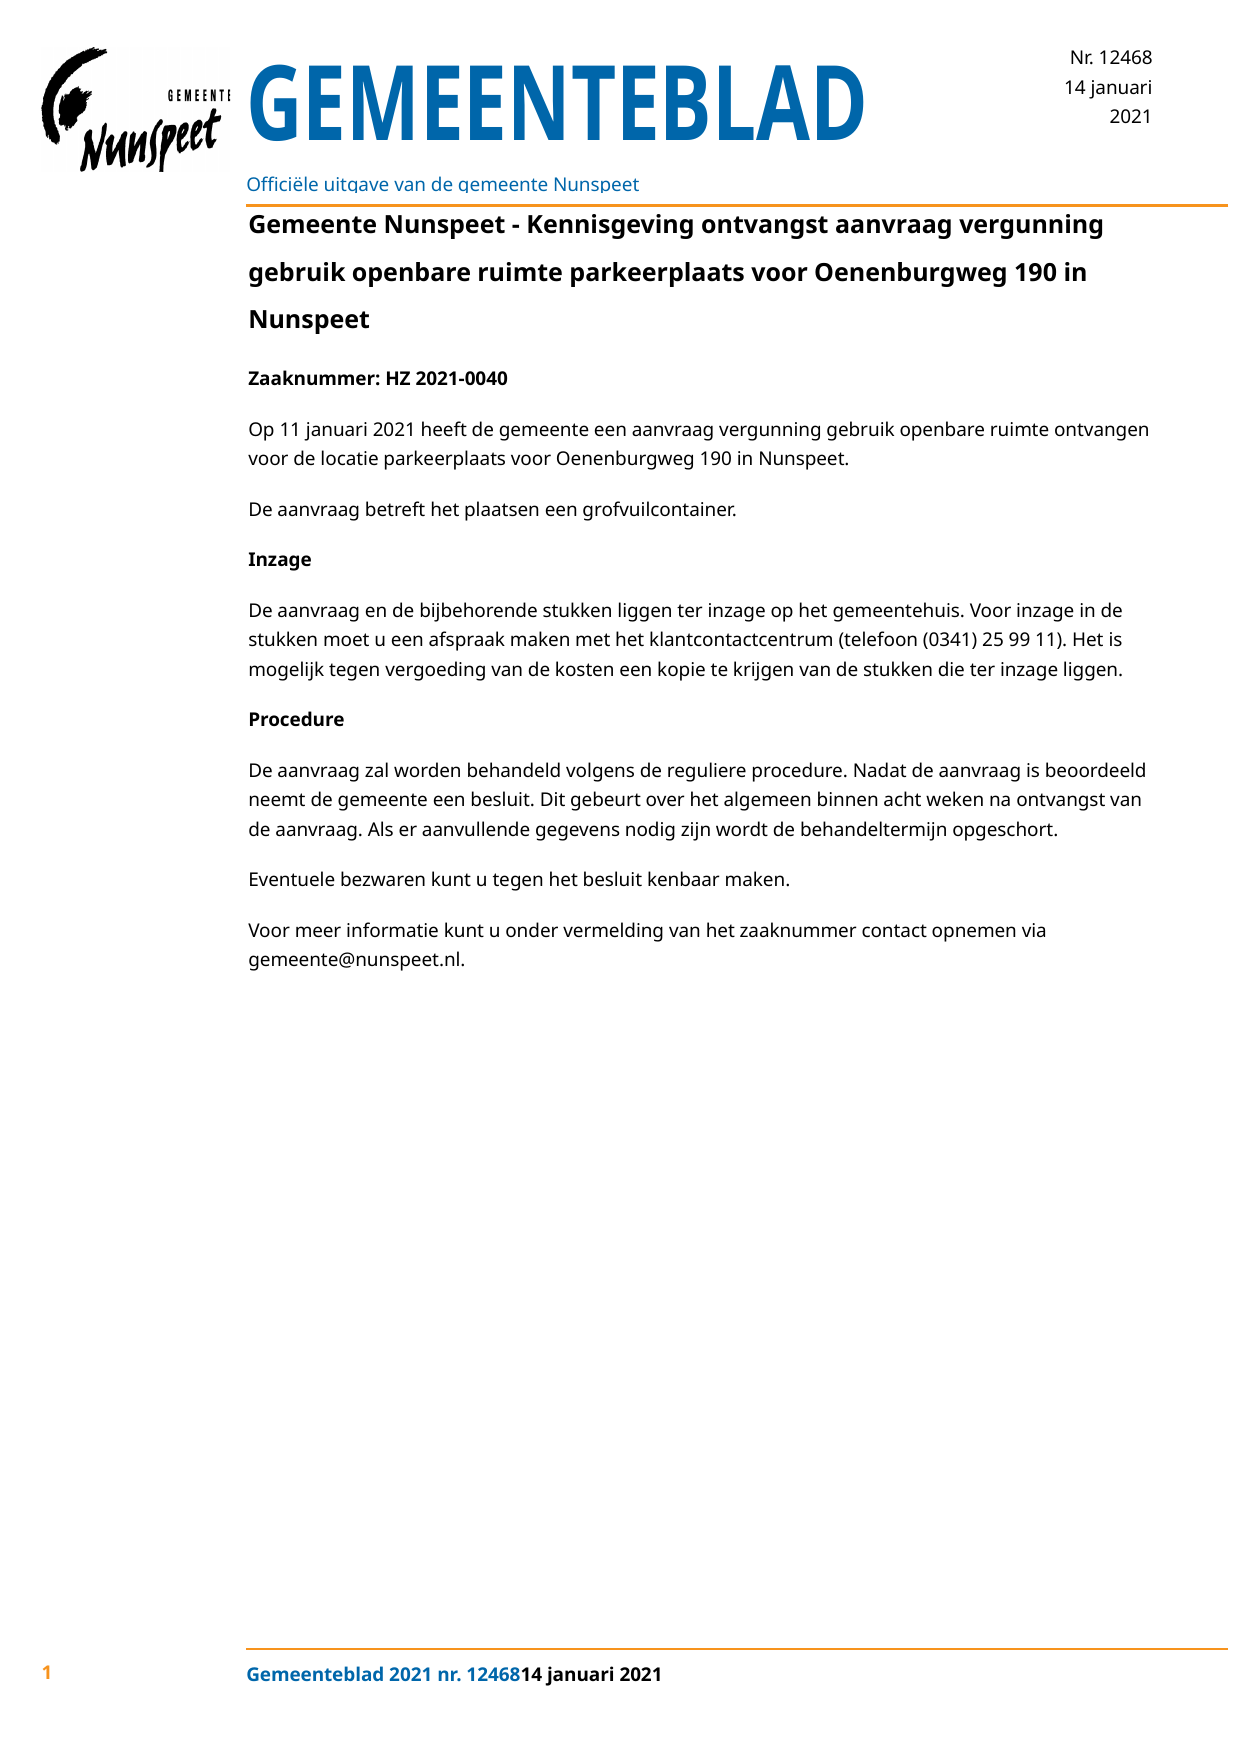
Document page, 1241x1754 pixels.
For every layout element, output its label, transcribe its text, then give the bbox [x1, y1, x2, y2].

text De aanvraag zal worden behandeld volgens de reguliere procedure. Nadat de aanvraag is beoordeeld neemt de gemeente een besluit. Dit gebeurt over het algemeen binnen acht weken na ontvangst van de aanvraag. Als er aanvullende gegevens nodig zijn wordt de behandeltermijn opgeschort. [248, 757, 1152, 842]
text De aanvraag en de bijbehorende stukken liggen ter inzage op het gemeentehuis. Voor inzage in de stukken moet u een afspraak maken met het klantcontactcentrum (telefoon (0341) 25 99 11). Het is mogelijk tegen vergoeding van de kosten een kopie te krijgen van de stukken die ter inzage liggen. [248, 597, 1152, 682]
picture [41, 47, 231, 172]
text Zaaknummer: HZ 2021-0040 [248, 366, 1152, 391]
text De aanvraag betreft het plaatsen een grofvuilcontainer. [248, 496, 1152, 522]
text Inzage [248, 546, 1152, 572]
text Voor meer informatie kunt u onder vermelding van het zaaknummer contact opnemen via gemeente@nunspeet.nl. [248, 917, 1152, 972]
text Gemeente Nunspeet - Kennisgeving ontvangst aanvraag vergunning gebruik openbare ruimte parkeerplaats voor Oenenburgweg 190 in Nunspeet [248, 207, 1152, 336]
text Procedure [248, 706, 1152, 732]
text Op 11 januari 2021 heeft de gemeente een aanvraag vergunning gebruik openbare ruimte ontvangen voor de locatie parkeerplaats voor Oenenburgweg 190 in Nunspeet. [248, 416, 1152, 471]
text Eventuele bezwaren kunt u tegen het besluit kenbaar maken. [248, 866, 1152, 892]
